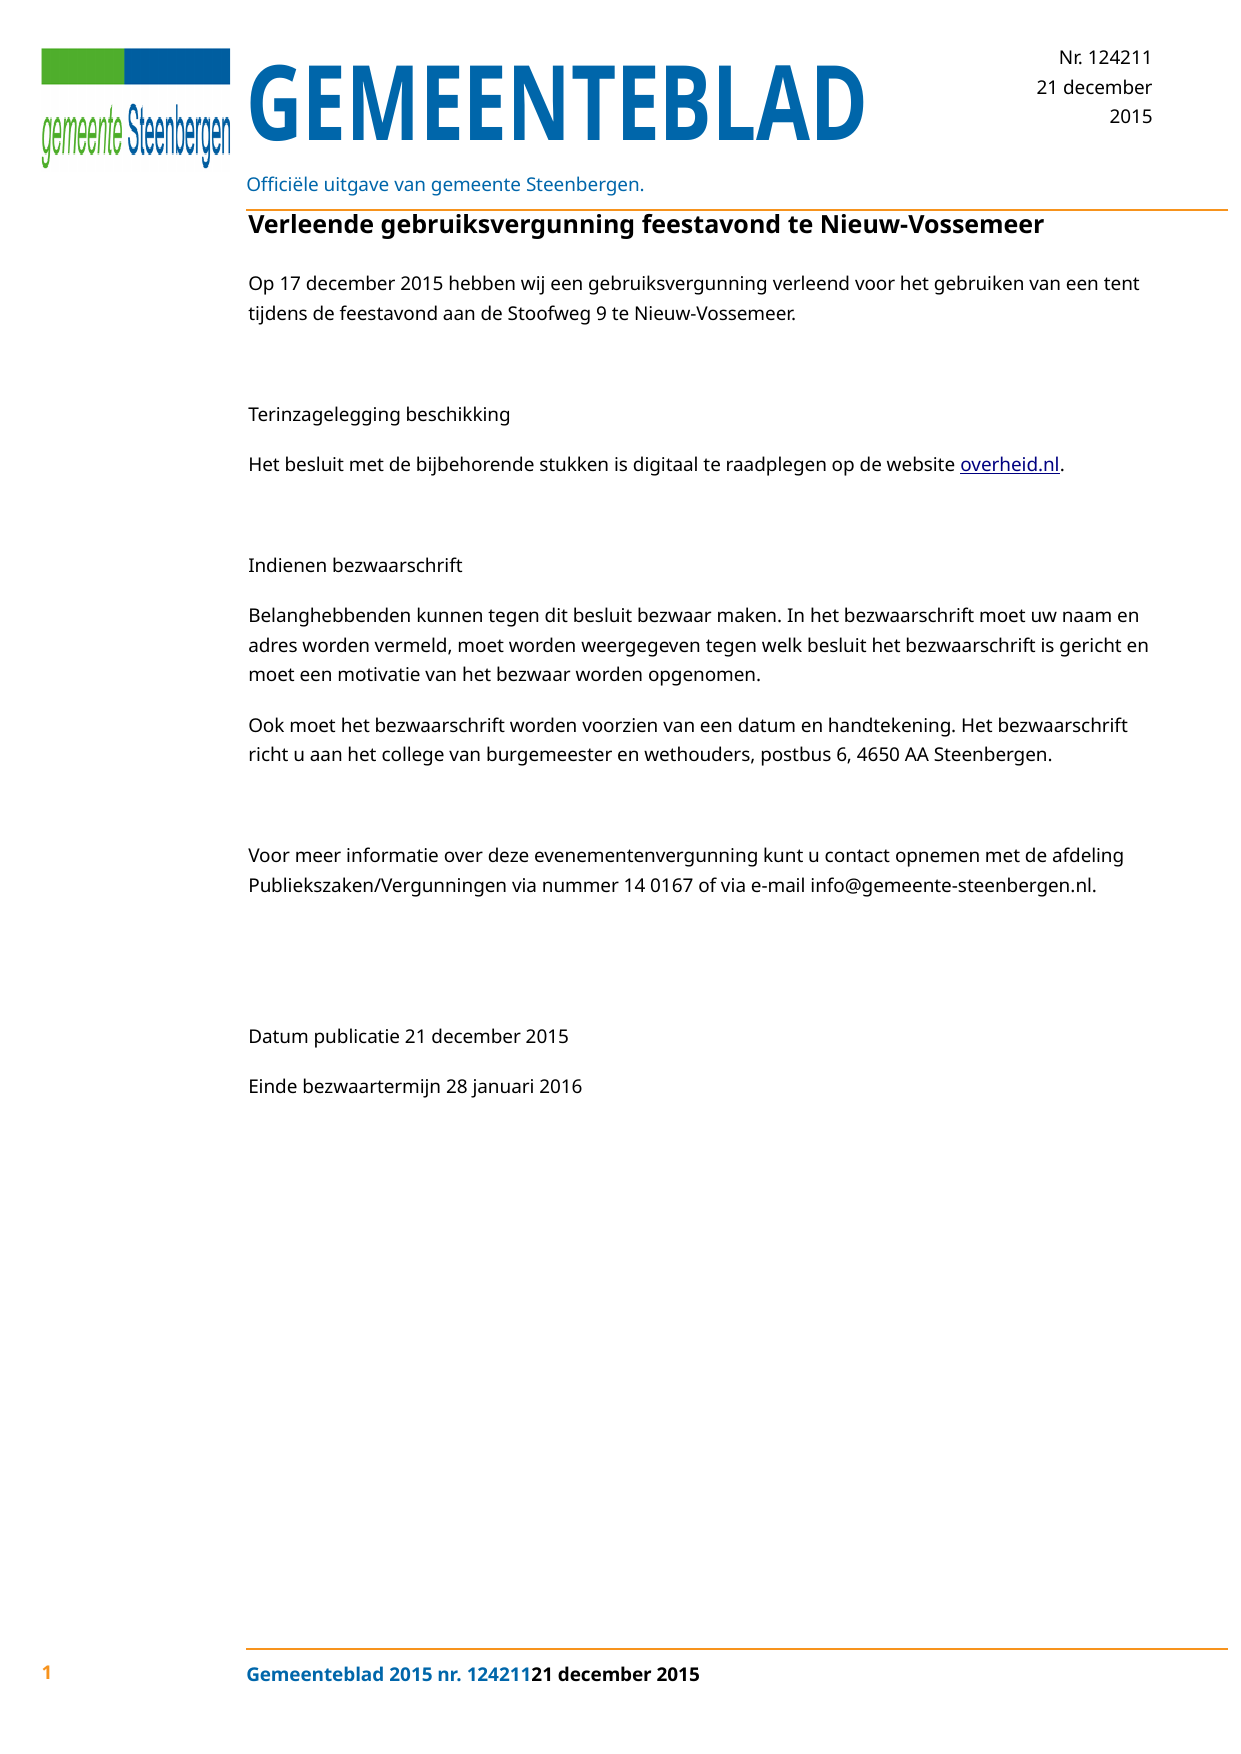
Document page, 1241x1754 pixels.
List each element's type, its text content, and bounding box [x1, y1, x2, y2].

text Verleende gebruiksvergunning feestavond te Nieuw-Vossemeer [248, 211, 1152, 241]
text Terinzagelegging beschikking [248, 401, 1152, 426]
text Ook moet het bezwaarschrift worden voorzien van een datum en handtekening. Het bezwaarschrift richt u aan het college van burgemeester en wethouders, postbus 6, 4650 AA Steenbergen. [248, 712, 1152, 767]
text Voor meer informatie over deze evenementenvergunning kunt u contact opnemen met de afdeling Publiekszaken/Vergunningen via nummer 14 0167 of via e-mail info@gemeente-steenbergen.nl. [248, 842, 1152, 898]
text Indienen bezwaarschrift [248, 552, 1152, 578]
text Datum publicatie 21 december 2015 [248, 1023, 1152, 1049]
text Het besluit met de bijbehorende stukken is digitaal te raadplegen op de website overheid.nl. [248, 451, 1152, 477]
text ­ [248, 973, 1152, 998]
picture [41, 47, 231, 172]
text Einde bezwaartermijn 28 januari 2016 [248, 1074, 1152, 1099]
text Op 17 december 2015 hebben wij een gebruiksvergunning verleend voor het gebruiken van een tent tijdens de feestavond aan de Stoofweg 9 te Nieuw-Vossemeer. [248, 270, 1152, 326]
text Belanghebbenden kunnen tegen dit besluit bezwaar maken. In het bezwaarschrift moet uw naam en adres worden vermeld, moet worden weergegeven tegen welk besluit het bezwaarschrift is gericht en moet een motivatie van het bezwaar worden opgenomen. [248, 602, 1152, 687]
